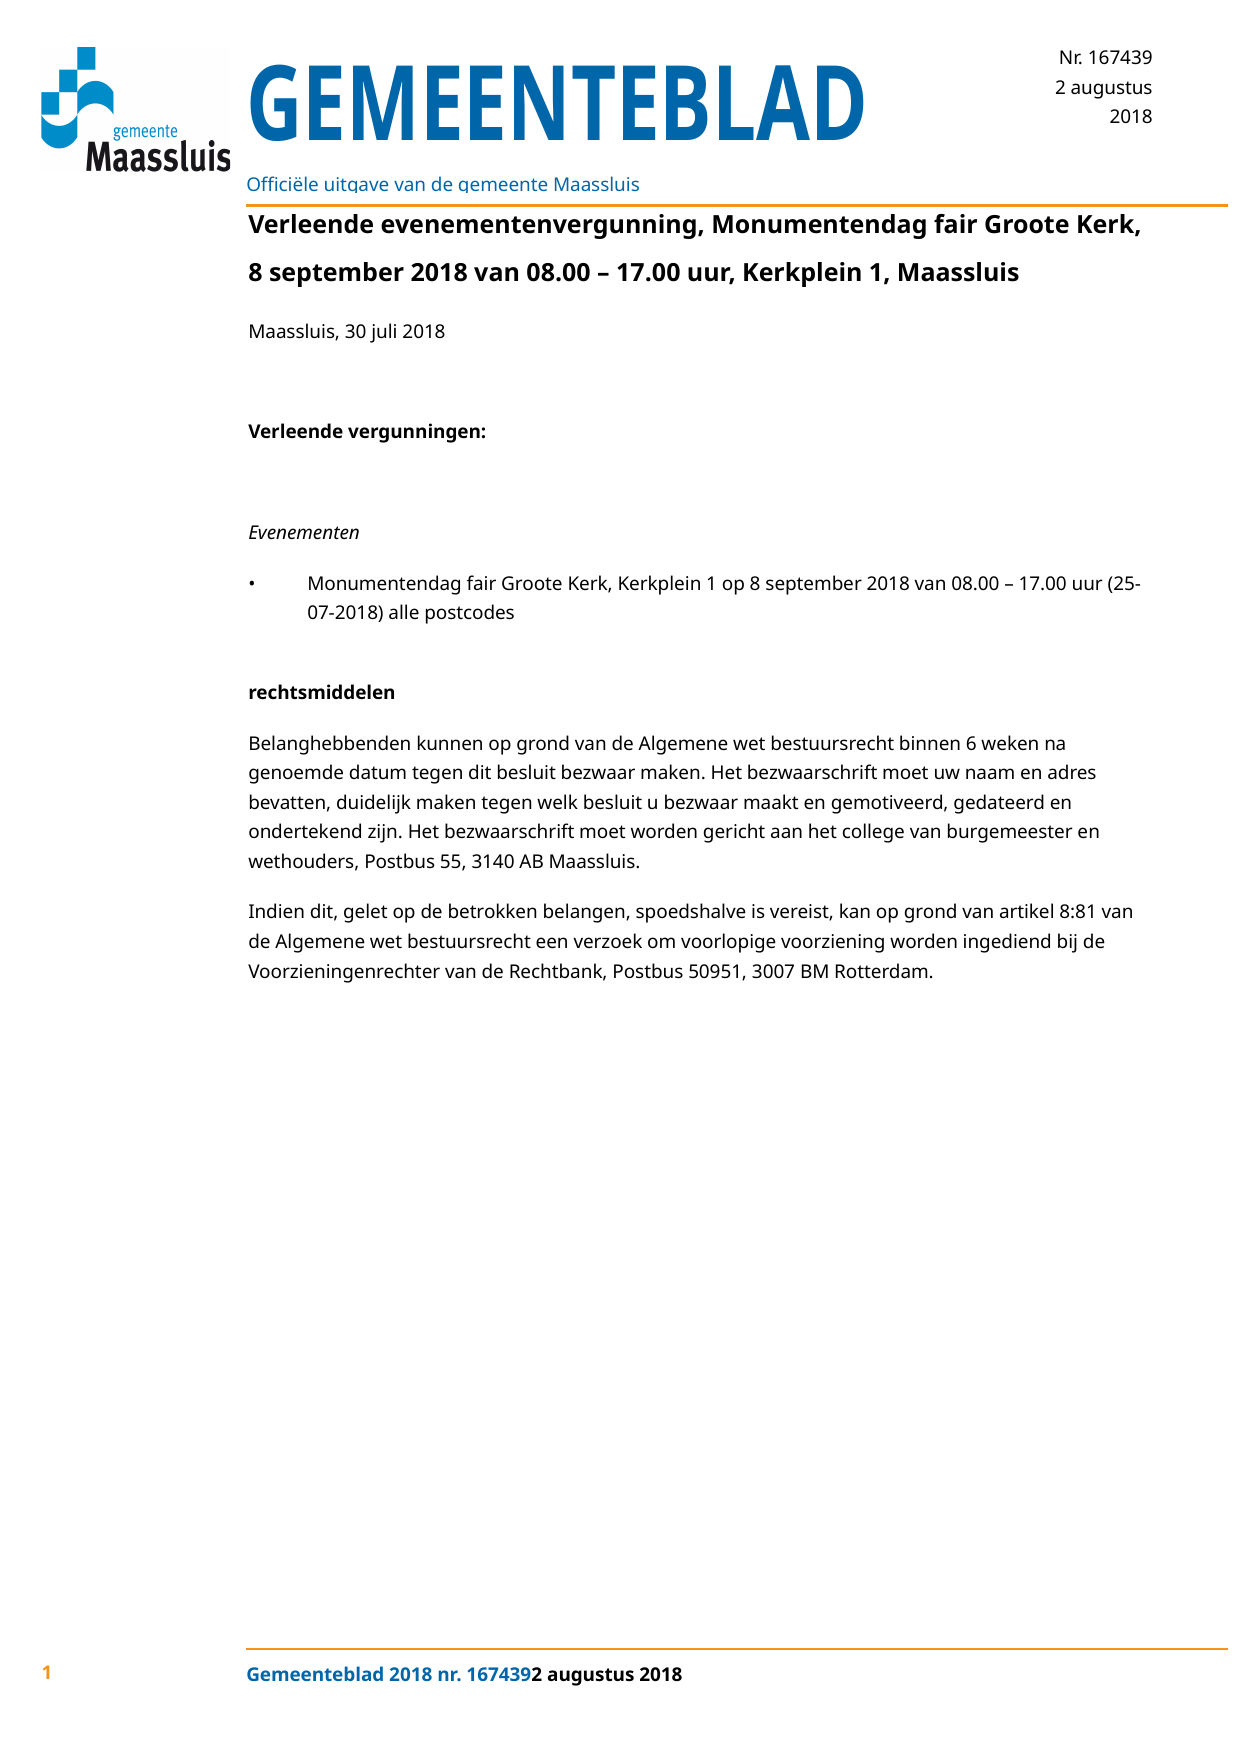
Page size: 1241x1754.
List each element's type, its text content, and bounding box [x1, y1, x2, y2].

picture [41, 47, 231, 172]
text Belanghebbenden kunnen op grond van de Algemene wet bestuursrecht binnen 6 weken na genoemde datum tegen dit besluit bezwaar maken. Het bezwaarschrift moet uw naam en adres bevatten, duidelijk maken tegen welk besluit u bezwaar maakt en gemotiveerd, gedateerd en ondertekend zijn. Het bezwaarschrift moet worden gericht aan het college van burgemeester en wethouders, Postbus 55, 3140 AB Maassluis. [248, 730, 1152, 874]
text rechtsmiddelen [248, 679, 1152, 705]
text Maassluis, 30 juli 2018 [248, 318, 1152, 344]
text Indien dit, gelet op de betrokken belangen, spoedshalve is vereist, kan op grond van artikel 8:81 van de Algemene wet bestuursrecht een verzoek om voorlopige voorziening worden ingediend bij de Voorzieningenrechter van de Rechtbank, Postbus 50951, 3007 BM Rotterdam. [248, 899, 1152, 984]
picture [41, 47, 77, 92]
list Monumentendag fair Groote Kerk, Kerkplein 1 op 8 september 2018 van 08.00 – 17.00 uur (25-07-2018) alle postcodes [248, 570, 1152, 625]
text Verleende evenementenvergunning, Monumentendag fair Groote Kerk, 8 september 2018 van 08.00 – 17.00 uur, Kerkplein 1, Maassluis [248, 207, 1152, 288]
text Evenementen [248, 519, 1152, 545]
text Verleende vergunningen: [248, 419, 1152, 444]
